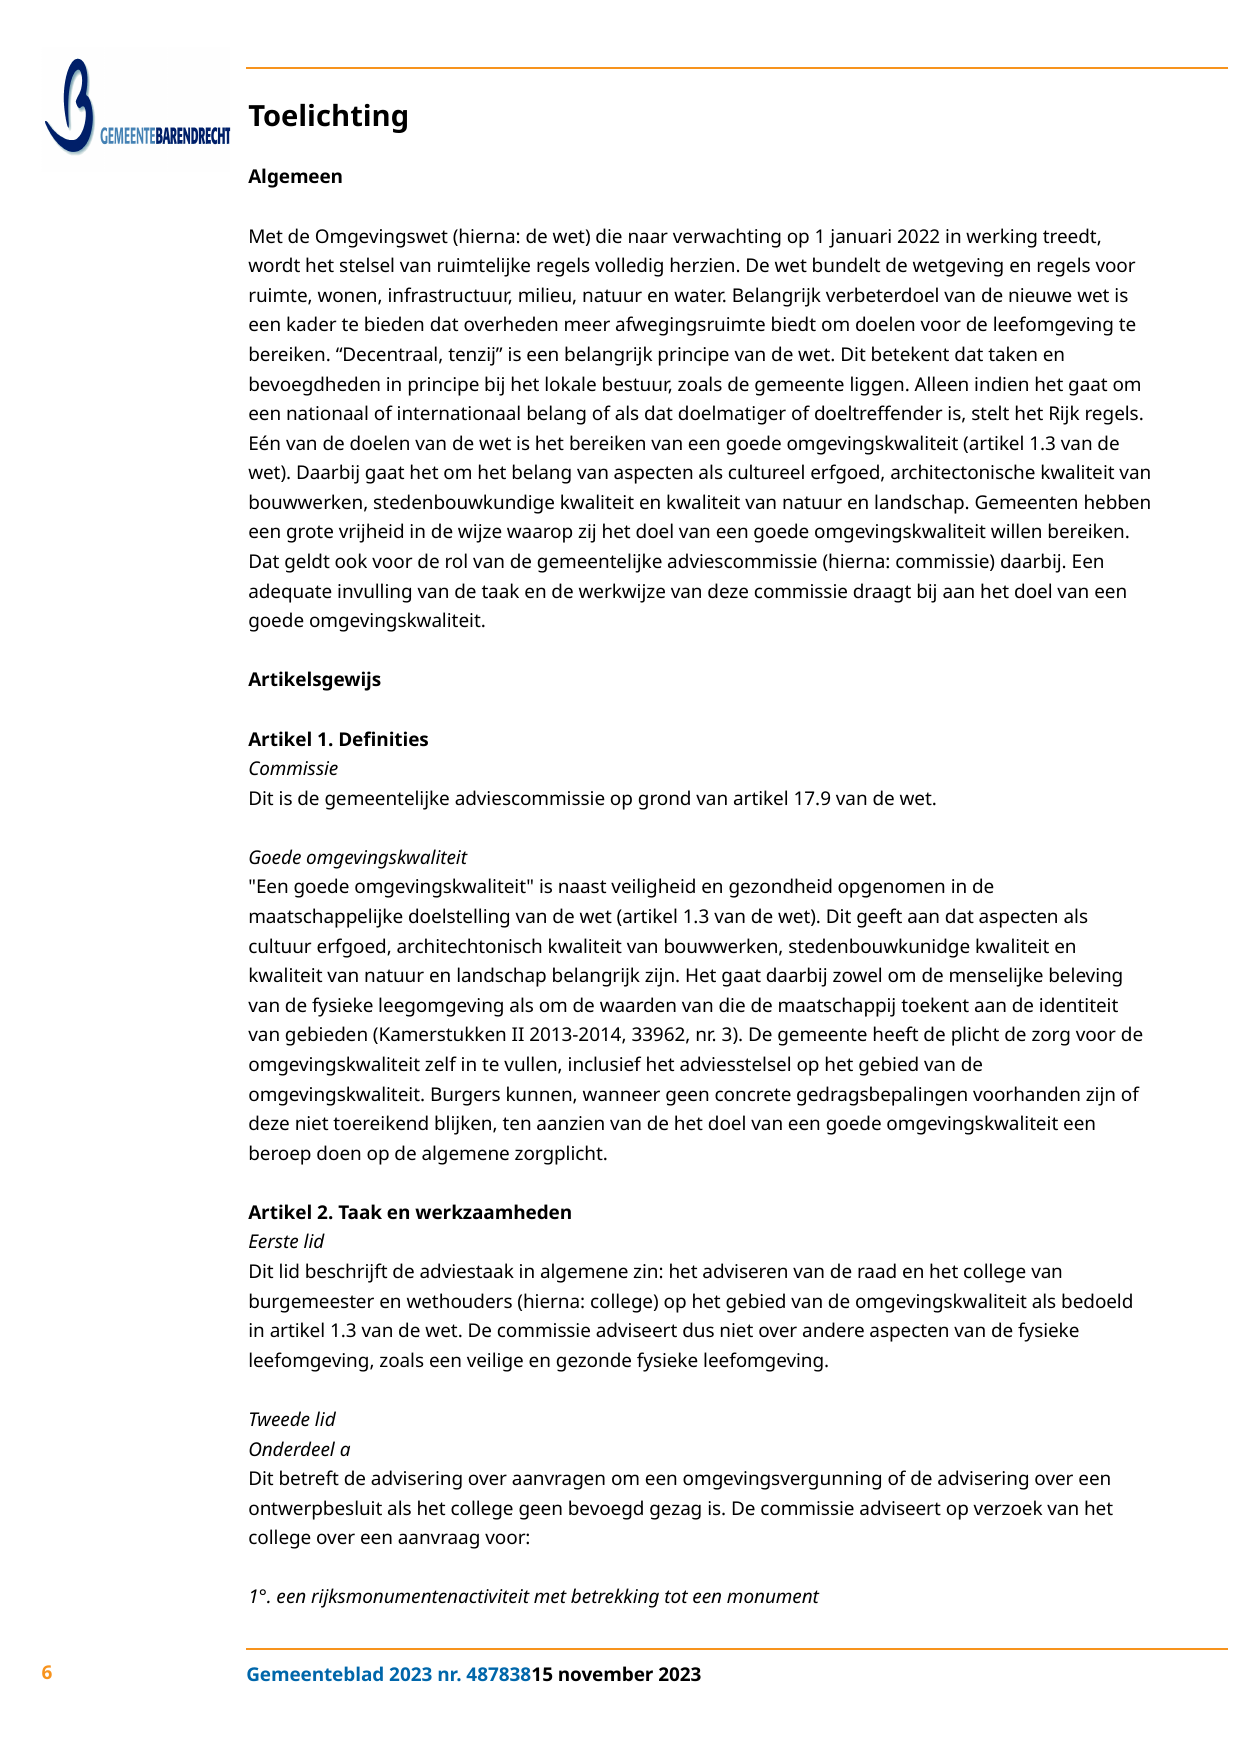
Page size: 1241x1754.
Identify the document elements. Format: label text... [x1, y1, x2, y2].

text Dit betreft de advisering over aanvragen om een omgevingsvergunning of de advisering over een ontwerpbesluit als het college geen bevoegd gezag is. De commissie adviseert op verzoek van het college over een aanvraag voor: [248, 1465, 1152, 1550]
text Artikelsgewijs [248, 667, 1152, 692]
text Artikel 1. Definities [248, 726, 1152, 751]
text Toelichting [248, 95, 1152, 134]
picture [41, 47, 231, 172]
text Eerste lid [248, 1229, 1152, 1254]
text Algemeen [248, 164, 1152, 189]
text Commissie [248, 755, 1152, 781]
text Artikel 2. Taak en werkzaamheden [248, 1199, 1152, 1225]
text Onderdeel a [248, 1436, 1152, 1461]
text Tweede lid [248, 1406, 1152, 1432]
text Dit is de gemeentelijke adviescommissie op grond van artikel 17.9 van de wet. [248, 785, 1152, 811]
text 1°. een rijksmonumentenactiviteit met betrekking tot een monument [248, 1584, 1152, 1609]
text "Een goede omgevingskwaliteit" is naast veiligheid en gezondheid opgenomen in de maatschappelijke doelstelling van de wet (artikel 1.3 van de wet). Dit geeft aan dat aspecten als cultuur erfgoed, architechtonisch kwaliteit van bouwwerken, stedenbouwkunidge kwaliteit en kwaliteit van natuur en landschap belangrijk zijn. Het gaat daarbij zowel om de menselijke beleving van de fysieke leegomgeving als om de waarden van die de maatschappij toekent aan de identiteit van gebieden (Kamerstukken II 2013-2014, 33962, nr. 3). De gemeente heeft de plicht de zorg voor de omgevingskwaliteit zelf in te vullen, inclusief het adviesstelsel op het gebied van de omgevingskwaliteit. Burgers kunnen, wanneer geen concrete gedragsbepalingen voorhanden zijn of deze niet toereikend blijken, ten aanzien van de het doel van een goede omgevingskwaliteit een beroep doen op de algemene zorgplicht. [248, 874, 1152, 1166]
text Dit lid beschrijft de adviestaak in algemene zin: het adviseren van de raad en het college van burgemeester en wethouders (hierna: college) op het gebied van de omgevingskwaliteit als bedoeld in artikel 1.3 van de wet. De commissie adviseert dus niet over andere aspecten van de fysieke leefomgeving, zoals een veilige en gezonde fysieke leefomgeving. [248, 1258, 1152, 1373]
text Met de Omgevingswet (hierna: de wet) die naar verwachting op 1 januari 2022 in werking treedt, wordt het stelsel van ruimtelijke regels volledig herzien. De wet bundelt de wetgeving en regels voor ruimte, wonen, infrastructuur, milieu, natuur en water. Belangrijk verbeterdoel van de nieuwe wet is een kader te bieden dat overheden meer afwegingsruimte biedt om doelen voor de leefomgeving te bereiken. “Decentraal, tenzij” is een belangrijk principe van de wet. Dit betekent dat taken en bevoegdheden in principe bij het lokale bestuur, zoals de gemeente liggen. Alleen indien het gaat om een nationaal of internationaal belang of als dat doelmatiger of doeltreffender is, stelt het Rijk regels. Eén van de doelen van de wet is het bereiken van een goede omgevingskwaliteit (artikel 1.3 van de wet). Daarbij gaat het om het belang van aspecten als cultureel erfgoed, architectonische kwaliteit van bouwwerken, stedenbouwkundige kwaliteit en kwaliteit van natuur en landschap. Gemeenten hebben een grote vrijheid in de wijze waarop zij het doel van een goede omgevingskwaliteit willen bereiken. Dat geldt ook voor de rol van de gemeentelijke adviescommissie (hierna: commissie) daarbij. Een adequate invulling van de taak en de werkwijze van deze commissie draagt bij aan het doel van een goede omgevingskwaliteit. [248, 223, 1152, 633]
text Goede omgevingskwaliteit [248, 844, 1152, 870]
